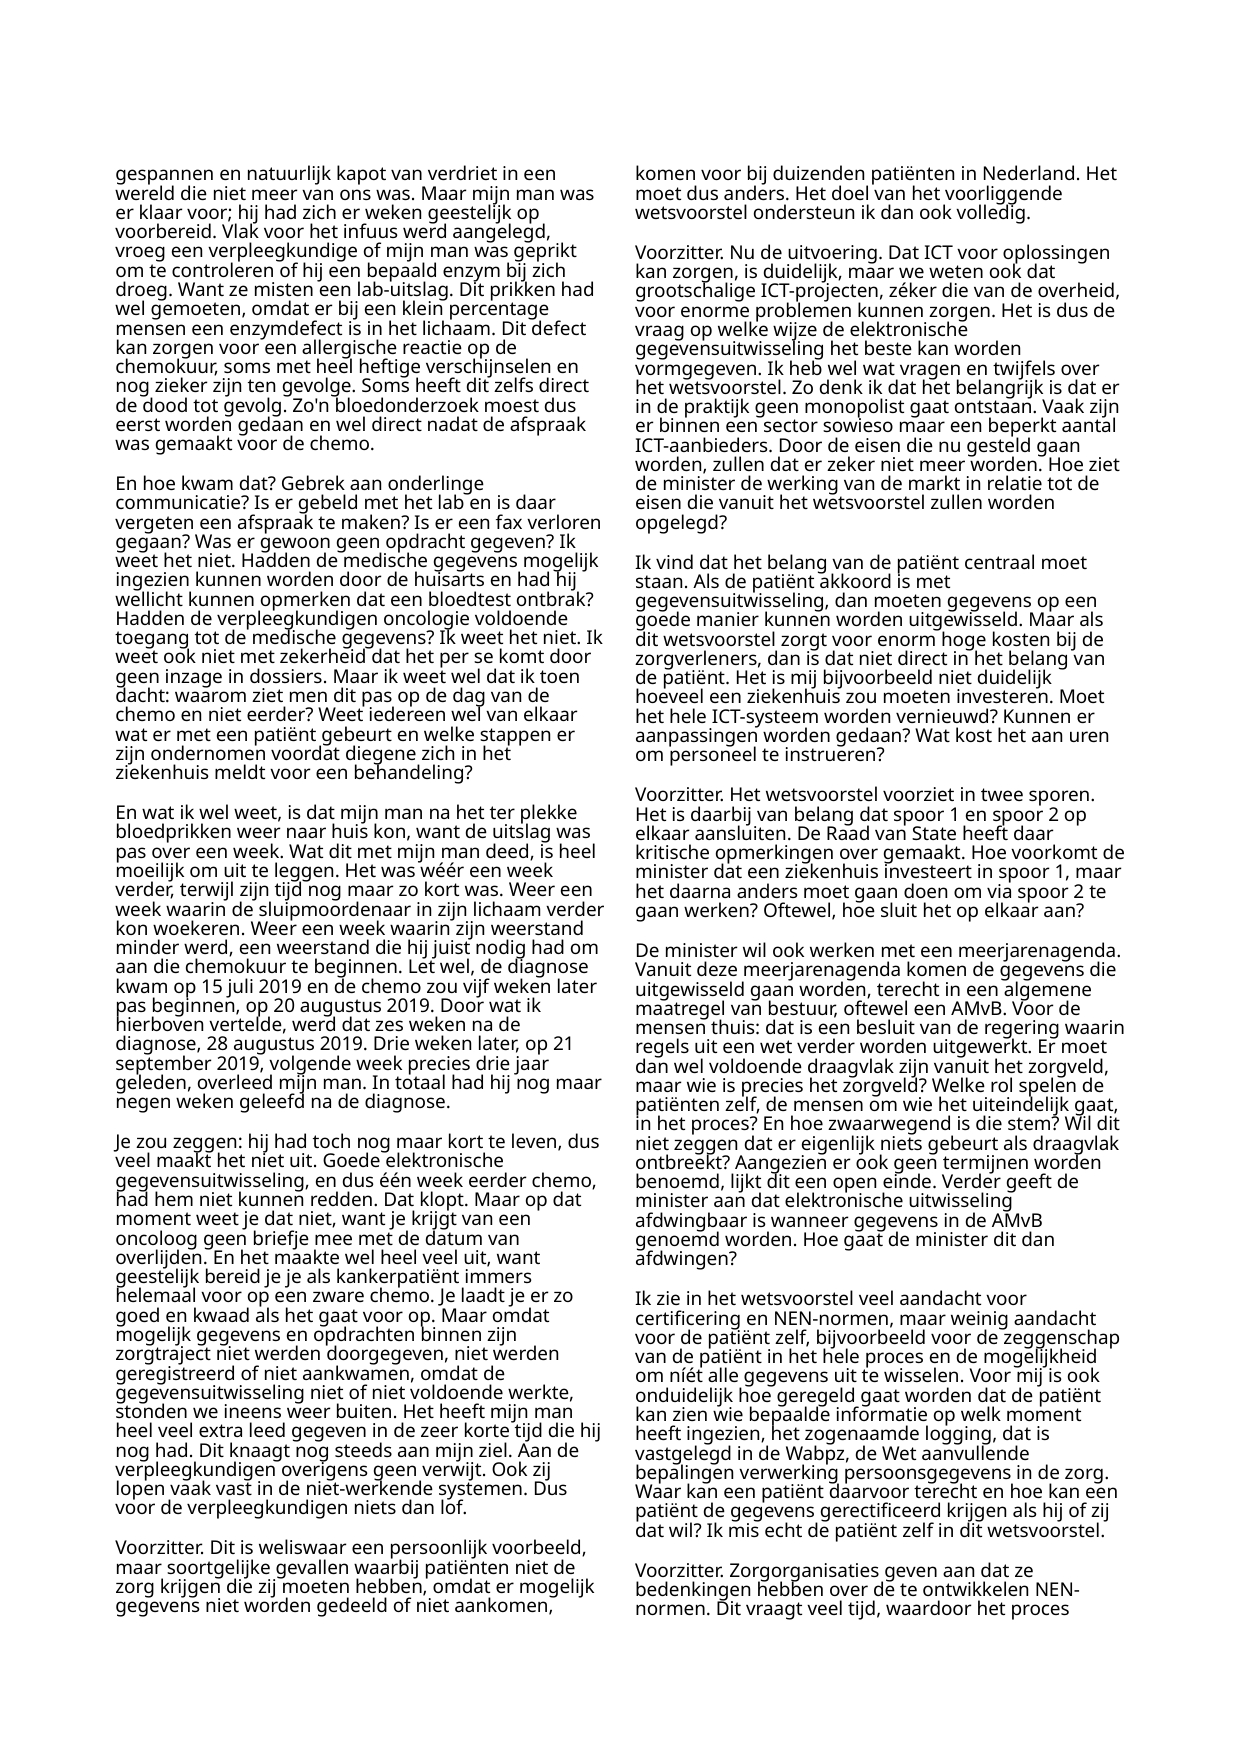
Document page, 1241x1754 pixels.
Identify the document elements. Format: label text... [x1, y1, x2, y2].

text Voorzitter. Nu de uitvoering. Dat ICT voor oplossingen kan zorgen, is duidelijk, maar we weten ook dat grootschalige ICT-projecten, zéker die van de overheid, voor enorme problemen kunnen zorgen. Het is dus de vraag op welke wijze de elektronische gegevensuitwisseling het beste kan worden vormgegeven. Ik heb wel wat vragen en twijfels over het wetsvoorstel. Zo denk ik dat het belangrijk is dat er in de praktijk geen monopolist gaat ontstaan. Vaak zijn er binnen een sector sowieso maar een beperkt aantal ICT-aanbieders. Door de eisen die nu gesteld gaan worden, zullen dat er zeker niet meer worden. Hoe ziet de minister de werking van de markt in relatie tot de eisen die vanuit het wetsvoorstel zullen worden opgelegd? [635, 244, 1125, 533]
text Voorzitter. Het wetsvoorstel voorziet in twee sporen. Het is daarbij van belang dat spoor 1 en spoor 2 op elkaar aansluiten. De Raad van State heeft daar kritische opmerkingen over gemaakt. Hoe voorkomt de minister dat een ziekenhuis investeert in spoor 1, maar het daarna anders moet gaan doen om via spoor 2 te gaan werken? Oftewel, hoe sluit het op elkaar aan? [635, 786, 1125, 921]
text De minister wil ook werken met een meerjarenagenda. Vanuit deze meerjarenagenda komen de gegevens die uitgewisseld gaan worden, terecht in een algemene maatregel van bestuur, oftewel een AMvB. Voor de mensen thuis: dat is een besluit van de regering waarin regels uit een wet verder worden uitgewerkt. Er moet dan wel voldoende draagvlak zijn vanuit het zorgveld, maar wie is precies het zorgveld? Welke rol spelen de patiënten zelf, de mensen om wie het uiteindelijk gaat, in het proces? En hoe zwaarwegend is die stem? Wil dit niet zeggen dat er eigenlijk niets gebeurt als draagvlak ontbreekt? Aangezien er ook geen termijnen worden benoemd, lijkt dit een open einde. Verder geeft de minister aan dat elektronische uitwisseling afdwingbaar is wanneer gegevens in de AMvB genoemd worden. Hoe gaat de minister dit dan afdwingen? [635, 942, 1125, 1269]
text Ik vind dat het belang van de patiënt centraal moet staan. Als de patiënt akkoord is met gegevensuitwisseling, dan moeten gegevens op een goede manier kunnen worden uitgewisseld. Maar als dit wetsvoorstel zorgt voor enorm hoge kosten bij de zorgverleners, dan is dat niet direct in het belang van de patiënt. Het is mij bijvoorbeeld niet duidelijk hoeveel een ziekenhuis zou moeten investeren. Moet het hele ICT-systeem worden vernieuwd? Kunnen er aanpassingen worden gedaan? Wat kost het aan uren om personeel te instrueren? [635, 554, 1125, 766]
text Voorzitter. Dit is weliswaar een persoonlijk voorbeeld, maar soortgelijke gevallen waarbij patiënten niet de zorg krijgen die zij moeten hebben, omdat er mogelijk gegevens niet worden gedeeld of niet aankomen, [115, 1539, 605, 1616]
text Ik zie in het wetsvoorstel veel aandacht voor certificering en NEN-normen, maar weinig aandacht voor de patiënt zelf, bijvoorbeeld voor de zeggenschap van de patiënt in het hele proces en de mogelijkheid om níét alle gegevens uit te wisselen. Voor mij is ook onduidelijk hoe geregeld gaat worden dat de patiënt kan zien wie bepaalde informatie op welk moment heeft ingezien, het zogenaamde logging, dat is vastgelegd in de Wabpz, de Wet aanvullende bepalingen verwerking persoonsgegevens in de zorg. Waar kan een patiënt daarvoor terecht en hoe kan een patiënt de gegevens gerectificeerd krijgen als hij of zij dat wil? Ik mis echt de patiënt zelf in dit wetsvoorstel. [635, 1290, 1125, 1541]
text En wat ik wel weet, is dat mijn man na het ter plekke bloedprikken weer naar huis kon, want de uitslag was pas over een week. Wat dit met mijn man deed, is heel moeilijk om uit te leggen. Het was wéér een week verder, terwijl zijn tijd nog maar zo kort was. Weer een week waarin de sluipmoordenaar in zijn lichaam verder kon woekeren. Weer een week waarin zijn weerstand minder werd, een weerstand die hij juist nodig had om aan die chemokuur te beginnen. Let wel, de diagnose kwam op 15 juli 2019 en de chemo zou vijf weken later pas beginnen, op 20 augustus 2019. Door wat ik hierboven vertelde, werd dat zes weken na de diagnose, 28 augustus 2019. Drie weken later, op 21 september 2019, volgende week precies drie jaar geleden, overleed mijn man. In totaal had hij nog maar negen weken geleefd na de diagnose. [115, 804, 605, 1112]
text En hoe kwam dat? Gebrek aan onderlinge communicatie? Is er gebeld met het lab en is daar vergeten een afspraak te maken? Is er een fax verloren gegaan? Was er gewoon geen opdracht gegeven? Ik weet het niet. Hadden de medische gegevens mogelijk ingezien kunnen worden door de huisarts en had hij wellicht kunnen opmerken dat een bloedtest ontbrak? Hadden de verpleegkundigen oncologie voldoende toegang tot de medische gegevens? Ik weet het niet. Ik weet ook niet met zekerheid dat het per se komt door geen inzage in dossiers. Maar ik weet wel dat ik toen dacht: waarom ziet men dit pas op de dag van de chemo en niet eerder? Weet iedereen wel van elkaar wat er met een patiënt gebeurt en welke stappen er zijn ondernomen voordat diegene zich in het ziekenhuis meldt voor een behandeling? [115, 475, 605, 783]
text Je zou zeggen: hij had toch nog maar kort te leven, dus veel maakt het niet uit. Goede elektronische gegevensuitwisseling, en dus één week eerder chemo, had hem niet kunnen redden. Dat klopt. Maar op dat moment weet je dat niet, want je krijgt van een oncoloog geen briefje mee met de datum van overlijden. En het maakte wel heel veel uit, want geestelijk bereid je je als kankerpatiënt immers helemaal voor op een zware chemo. Je laadt je er zo goed en kwaad als het gaat voor op. Maar omdat mogelijk gegevens en opdrachten binnen zijn zorgtraject niet werden doorgegeven, niet werden geregistreerd of niet aankwamen, omdat de gegevensuitwisseling niet of niet voldoende werkte, stonden we ineens weer buiten. Het heeft mijn man heel veel extra leed gegeven in de zeer korte tijd die hij nog had. Dit knaagt nog steeds aan mijn ziel. Aan de verpleegkundigen overigens geen verwijt. Ook zij lopen vaak vast in de niet-werkende systemen. Dus voor de verpleegkundigen niets dan lof. [115, 1133, 605, 1519]
text gespannen en natuurlijk kapot van verdriet in een wereld die niet meer van ons was. Maar mijn man was er klaar voor; hij had zich er weken geestelijk op voorbereid. Vlak voor het infuus werd aangelegd, vroeg een verpleegkundige of mijn man was geprikt om te controleren of hij een bepaald enzym bij zich droeg. Want ze misten een lab-uitslag. Dit prikken had wel gemoeten, omdat er bij een klein percentage mensen een enzymdefect is in het lichaam. Dit defect kan zorgen voor een allergische reactie op de chemokuur, soms met heel heftige verschijnselen en nog zieker zijn ten gevolge. Soms heeft dit zelfs direct de dood tot gevolg. Zo'n bloedonderzoek moest dus eerst worden gedaan en wel direct nadat de afspraak was gemaakt voor de chemo. [115, 165, 605, 454]
text Voorzitter. Zorgorganisaties geven aan dat ze bedenkingen hebben over de te ontwikkelen NEN-normen. Dit vraagt veel tijd, waardoor het proces [635, 1562, 1125, 1619]
text komen voor bij duizenden patiënten in Nederland. Het moet dus anders. Het doel van het voorliggende wetsvoorstel ondersteun ik dan ook volledig. [635, 165, 1125, 223]
